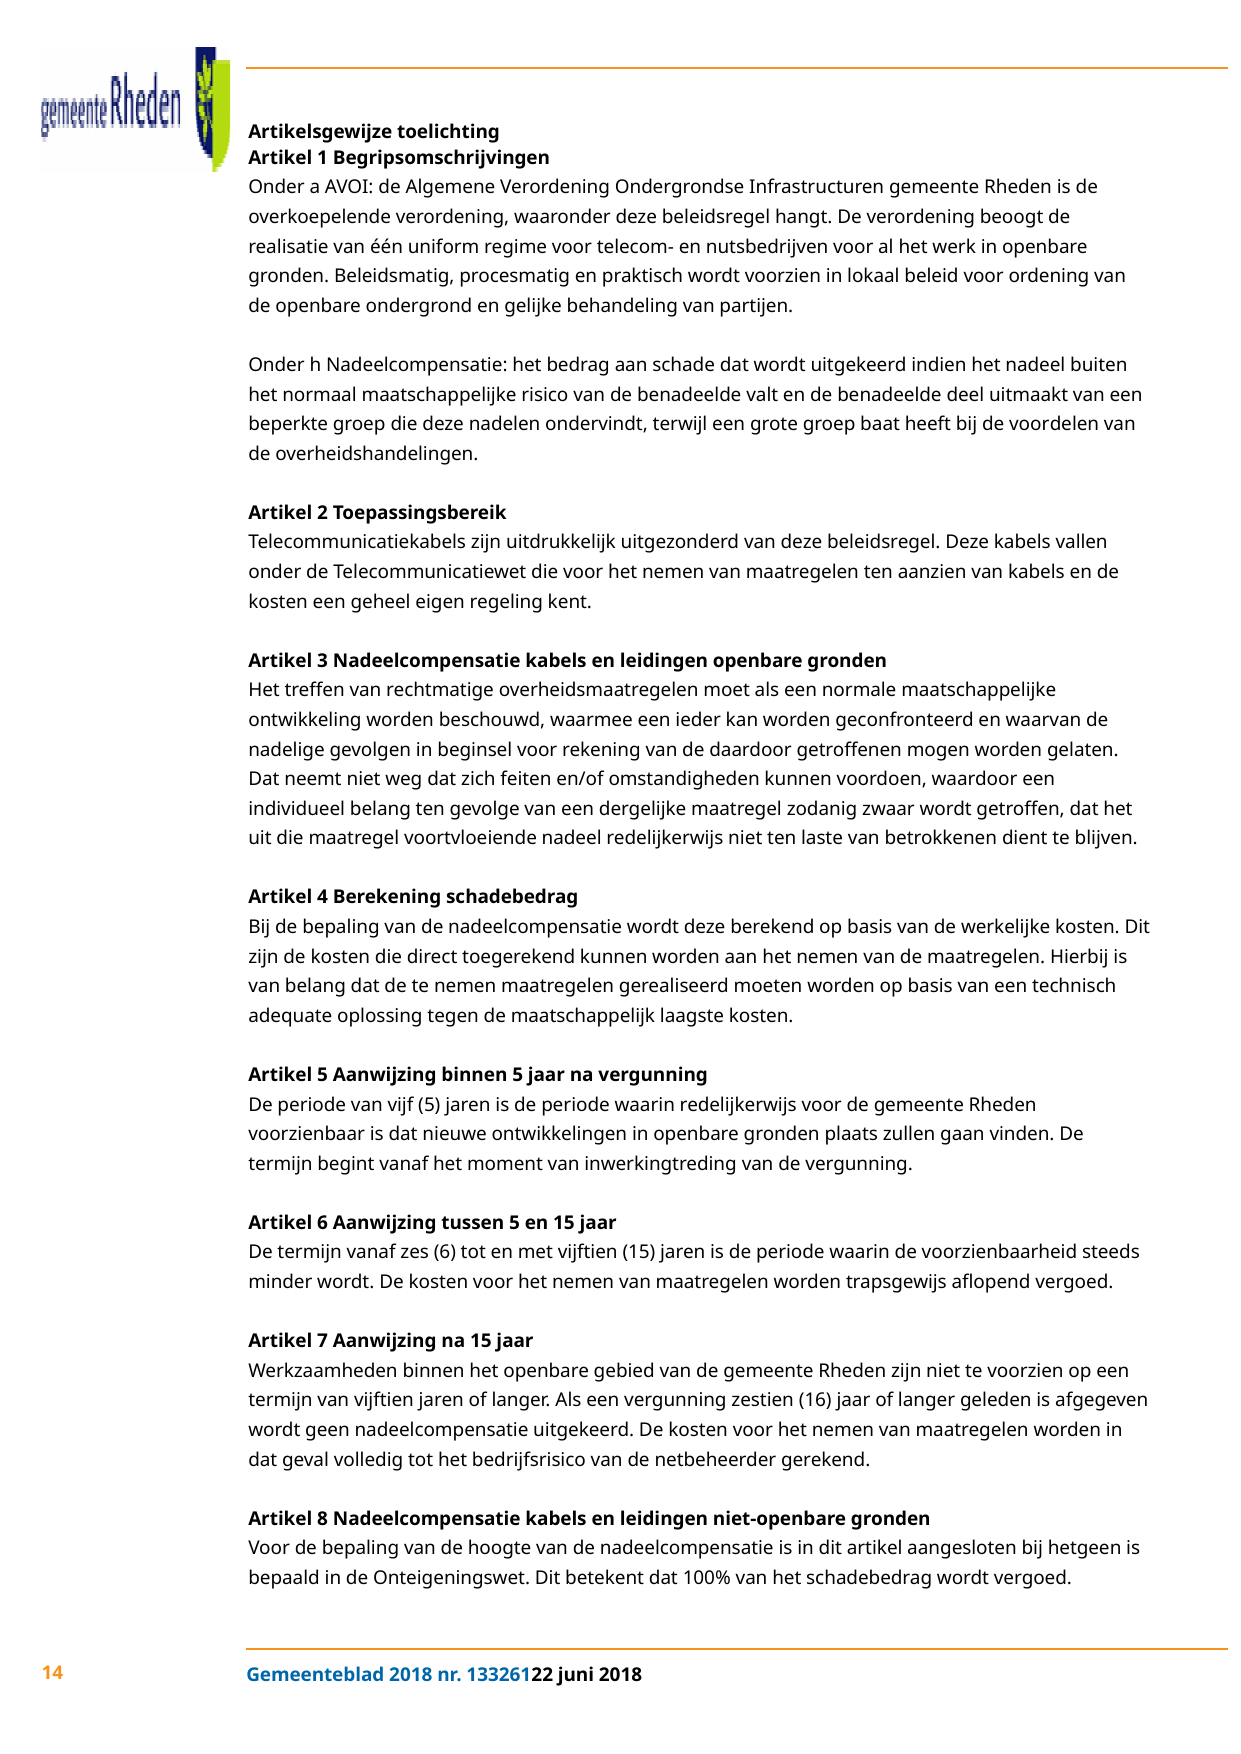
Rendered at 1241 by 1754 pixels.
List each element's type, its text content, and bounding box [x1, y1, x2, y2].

text Onder h Nadeelcompensatie: het bedrag aan schade dat wordt uitgekeerd indien het nadeel buiten het normaal maatschappelijke risico van de benadeelde valt en de benadeelde deel uitmaakt van een beperkte groep die deze nadelen ondervindt, terwijl een grote groep baat heeft bij de voor­delen van de overheidshandelingen. [248, 351, 1152, 466]
text Artikelsgewijze toelichting [248, 116, 1152, 144]
text Artikel 7 Aanwijzing na 15 jaar [248, 1327, 1152, 1353]
text Telecommunicatiekabels zijn uitdrukkelijk uitgezonderd van deze beleidsregel. Deze kabels vallen onder de Telecommunicatiewet die voor het nemen van maatregelen ten aanzien van kabels en de kosten een geheel eigen regeling kent. [248, 529, 1152, 614]
text Bij de bepaling van de nadeelcompensatie wordt deze berekend op basis van de werkelijke kosten. Dit zijn de kosten die direct toegerekend kunnen worden aan het nemen van de maatregelen. Hierbij is van belang dat de te nemen maatregelen gerealiseerd moeten worden op basis van een technisch adequate oplossing tegen de maatschappelijk laagste kosten. [248, 913, 1152, 1028]
text Artikel 8 Nadeelcompensatie kabels en leidingen niet-openbare gronden [248, 1505, 1152, 1531]
text Artikel 6 Aanwijzing tussen 5 en 15 jaar [248, 1209, 1152, 1235]
text Artikel 5 Aanwijzing binnen 5 jaar na vergunning [248, 1061, 1152, 1087]
text Werkzaamheden binnen het openbare gebied van de gemeente Rheden zijn niet te voorzien op een termijn van vijftien jaren of langer. Als een vergunning zestien (16) jaar of langer geleden is afgegeven wordt geen nadeelcompensatie uitgekeerd. De kosten voor het nemen van maatregelen worden in dat geval volledig tot het bedrijfsrisico van de netbeheerder gerekend. [248, 1357, 1152, 1472]
text Artikel 2 Toepassingsbereik [248, 499, 1152, 525]
picture [41, 47, 231, 172]
text De termijn vanaf zes (6) tot en met vijftien (15) jaren is de periode waarin de voorzienbaarheid steeds minder wordt. De kosten voor het nemen van maatregelen worden trapsgewijs aflopend vergoed. [248, 1239, 1152, 1294]
text Artikel 4 Berekening schadebedrag [248, 884, 1152, 909]
text Voor de bepaling van de hoogte van de nadeelcompensatie is in dit artikel aangesloten bij hetgeen is bepaald in de Onteigeningswet. Dit betekent dat 100% van het schadebedrag wordt vergoed. [248, 1534, 1152, 1590]
text Onder a AVOI: de Algemene Verordening Ondergrondse Infrastructuren gemeente Rheden is de overkoepelende verordening, waaronder deze beleidsregel hangt. De verordening beoogt de realisatie van één uniform regime voor telecom- en nutsbedrijven voor al het werk in openbare gronden. Beleidsmatig, procesmatig en praktisch wordt voorzien in lokaal beleid voor ordening van de openbare ondergrond en gelijke behandeling van partijen. [248, 174, 1152, 318]
text Het treffen van rechtmatige overheidsmaatregelen moet als een normale maatschappelijke ontwikkeling worden beschouwd, waarmee een ieder kan worden geconfronteerd en waarvan de nadelige gevolgen in beginsel voor rekening van de daardoor getroffenen mogen worden gelaten. Dat neemt niet weg dat zich feiten en/of omstandigheden kunnen voordoen, waardoor een individueel belang ten gevolge van een dergelijke maatregel zodanig zwaar wordt getroffen, dat het uit die maatregel voortvloeiende nadeel redelijkerwijs niet ten laste van betrokkenen dient te blijven. [248, 677, 1152, 850]
text Artikel 3 Nadeelcompensatie kabels en leidingen openbare gronden [248, 647, 1152, 673]
text De periode van vijf (5) jaren is de periode waarin redelijkerwijs voor de gemeente Rheden voorzienbaar is dat nieuwe ontwikkelingen in openbare gronden plaats zullen gaan vinden. De termijn begint vanaf het moment van inwerkingtreding van de vergunning. [248, 1091, 1152, 1176]
text Artikel 1 Begripsomschrijvingen [248, 144, 1152, 170]
